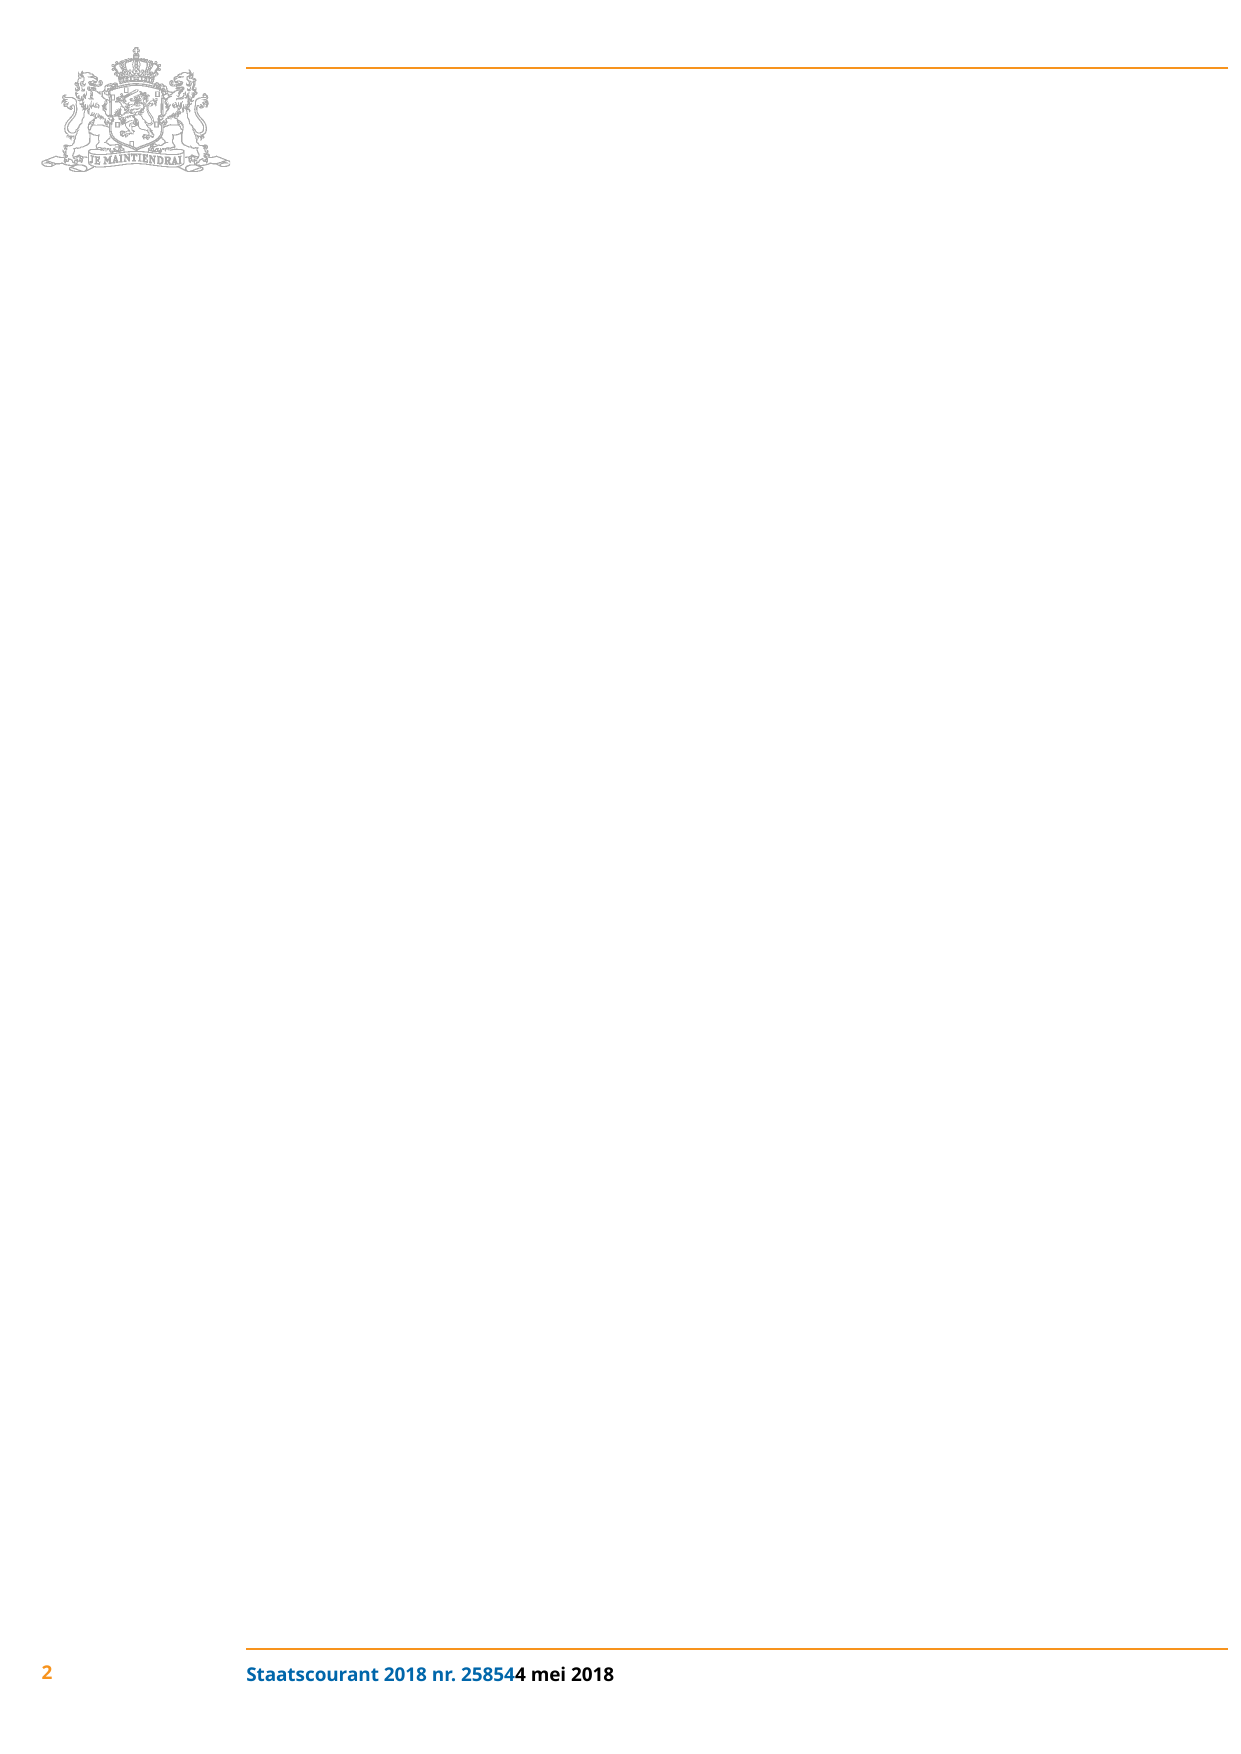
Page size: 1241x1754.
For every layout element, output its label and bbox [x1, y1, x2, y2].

picture [41, 47, 231, 172]
